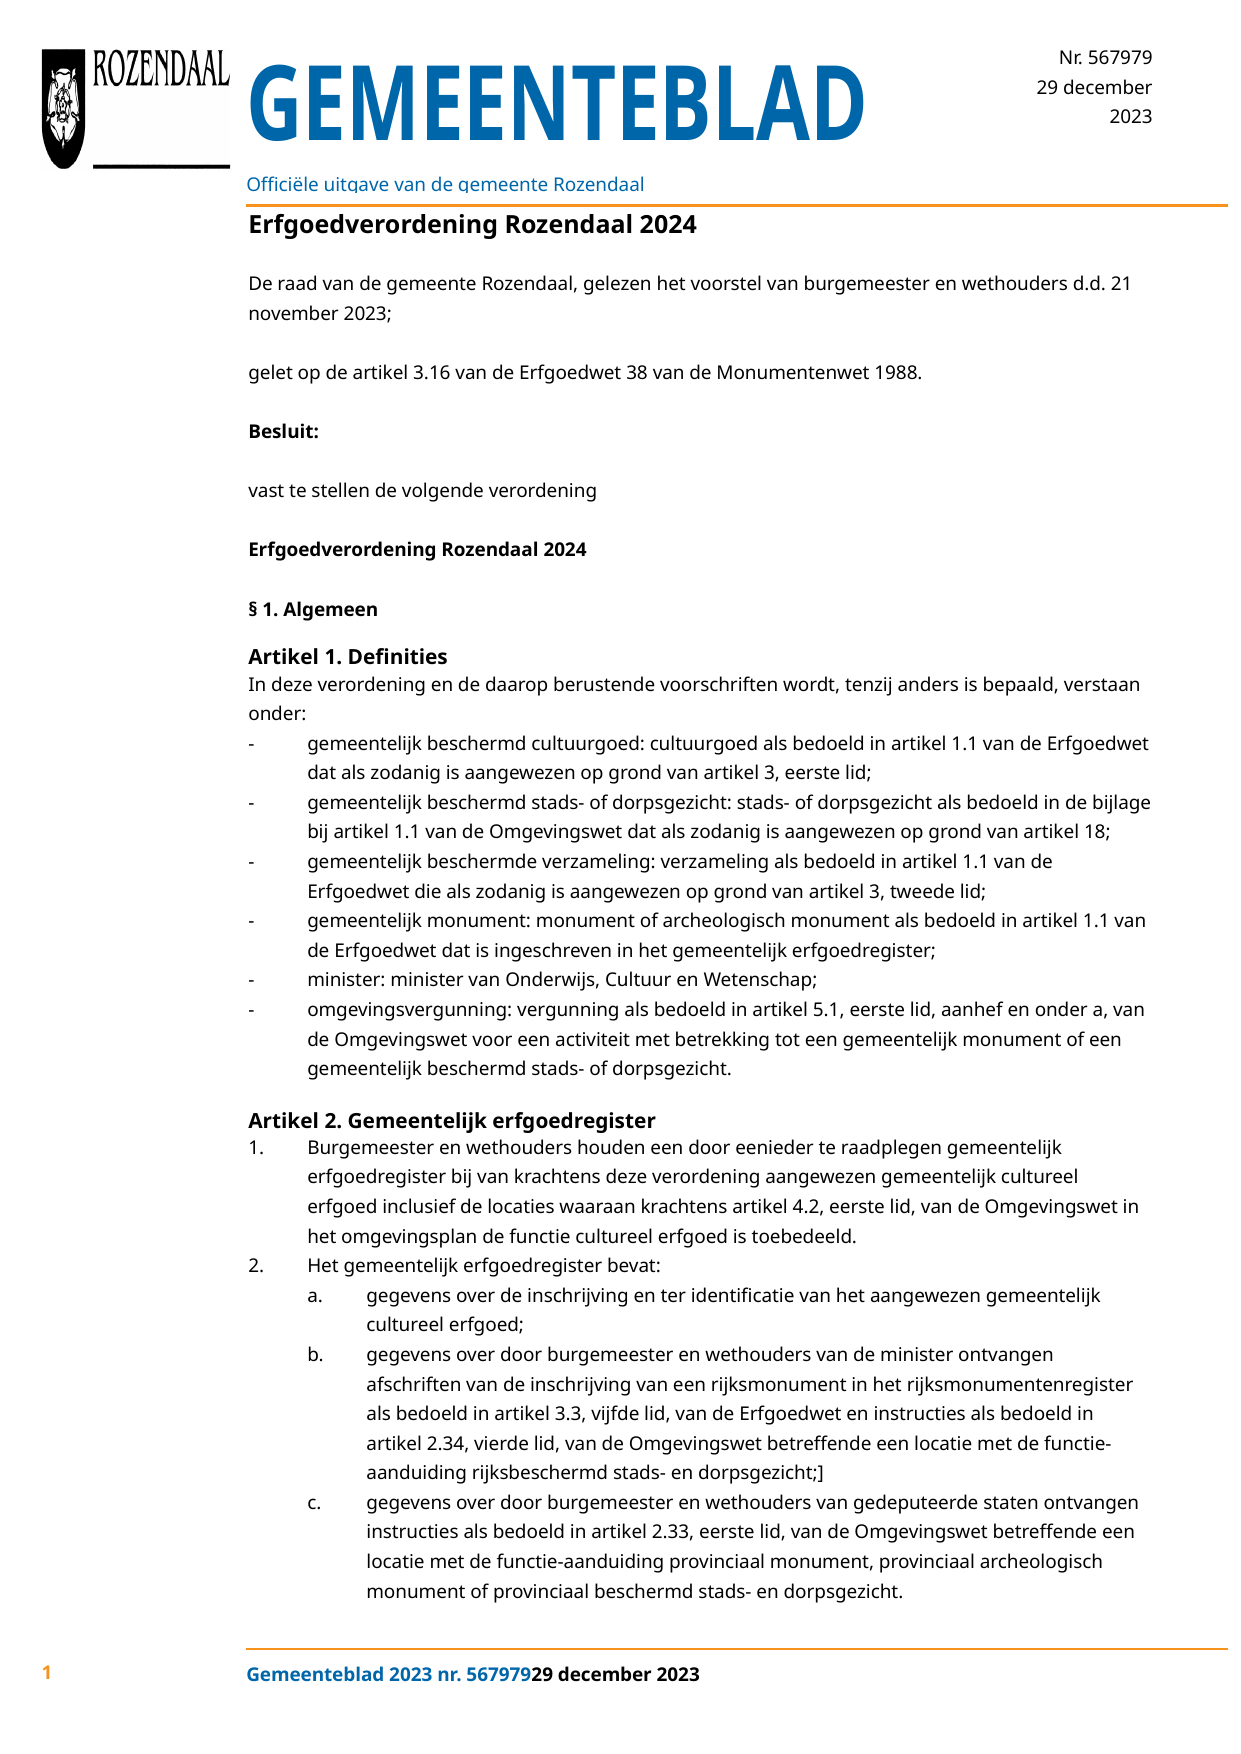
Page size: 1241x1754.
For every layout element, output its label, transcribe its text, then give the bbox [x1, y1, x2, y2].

list gegevens over door burgemeester en wethouders van de minister ontvangen afschriften van de inschrijving van een rijksmonument in het rijksmonumentenregister als bedoeld in artikel 3.3, vijfde lid, van de Erfgoedwet en instructies als bedoeld in artikel 2.34, vierde lid, van de Omgevingswet betreffende een locatie met de functie-aanduiding rijksbeschermd stads- en dorpsgezicht;] [307, 1341, 1152, 1485]
text Erfgoedverordening Rozendaal 2024 [248, 537, 1152, 562]
list gegevens over door burgemeester en wethouders van gedeputeerde staten ontvangen instructies als bedoeld in artikel 2.33, eerste lid, van de Omgevingswet betreffende een locatie met de functie-aanduiding provinciaal monument, provinciaal archeologisch monument of provinciaal beschermd stads- en dorpsgezicht. [307, 1489, 1152, 1604]
list Burgemeester en wethouders houden een door eenieder te raadplegen gemeentelijk erfgoedregister bij van krachtens deze verordening aangewezen gemeentelijk cultureel erfgoed inclusief de locaties waaraan krachtens artikel 4.2, eerste lid, van de Omgevingswet in het omgevingsplan de functie cultureel erfgoed is toebedeeld. [248, 1134, 1152, 1249]
text De raad van de gemeente Rozendaal, gelezen het voorstel van burgemeester en wethouders d.d. 21 november 2023; [248, 270, 1152, 326]
text Besluit: [248, 418, 1152, 444]
list gemeentelijk monument: monument of archeologisch monument als bedoeld in artikel 1.1 van de Erfgoedwet dat is ingeschreven in het gemeentelijk erfgoedregister; [248, 907, 1152, 963]
list gemeentelijk beschermd stads- of dorpsgezicht: stads- of dorpsgezicht als bedoeld in de bijlage bij artikel 1.1 van de Omgevingswet dat als zodanig is aangewezen op grond van artikel 18; [248, 789, 1152, 844]
text Artikel 2. Gemeentelijk erfgoedregister [248, 1106, 1152, 1134]
text vast te stellen de volgende verordening [248, 477, 1152, 503]
text Artikel 1. Definities [248, 642, 1152, 671]
text Erfgoedverordening Rozendaal 2024 [248, 207, 1152, 241]
text § 1. Algemeen [248, 596, 1152, 621]
list omgevingsvergunning: vergunning als bedoeld in artikel 5.1, eerste lid, aanhef en onder a, van de Omgevingswet voor een activiteit met betrekking tot een gemeentelijk monument of een gemeentelijk beschermd stads- of dorpsgezicht. [248, 996, 1152, 1081]
list gemeentelijk beschermd cultuurgoed: cultuurgoed als bedoeld in artikel 1.1 van de Erfgoedwet dat als zodanig is aangewezen op grond van artikel 3, eerste lid; [248, 730, 1152, 785]
text gelet op de artikel 3.16 van de Erfgoedwet 38 van de Monumentenwet 1988. [248, 359, 1152, 385]
list gemeentelijk beschermde verzameling: verzameling als bedoeld in artikel 1.1 van de Erfgoedwet die als zodanig is aangewezen op grond van artikel 3, tweede lid; [248, 848, 1152, 903]
picture [41, 47, 231, 172]
list gegevens over de inschrijving en ter identificatie van het aangewezen gemeentelijk cultureel erfgoed; [307, 1282, 1152, 1337]
list minister: minister van Onderwijs, Cultuur en Wetenschap; [248, 967, 1152, 992]
text In deze verordening en de daarop berustende voorschriften wordt, tenzij anders is bepaald, verstaan onder: [248, 671, 1152, 726]
list Het gemeentelijk erfgoedregister bevat: [248, 1252, 1152, 1278]
